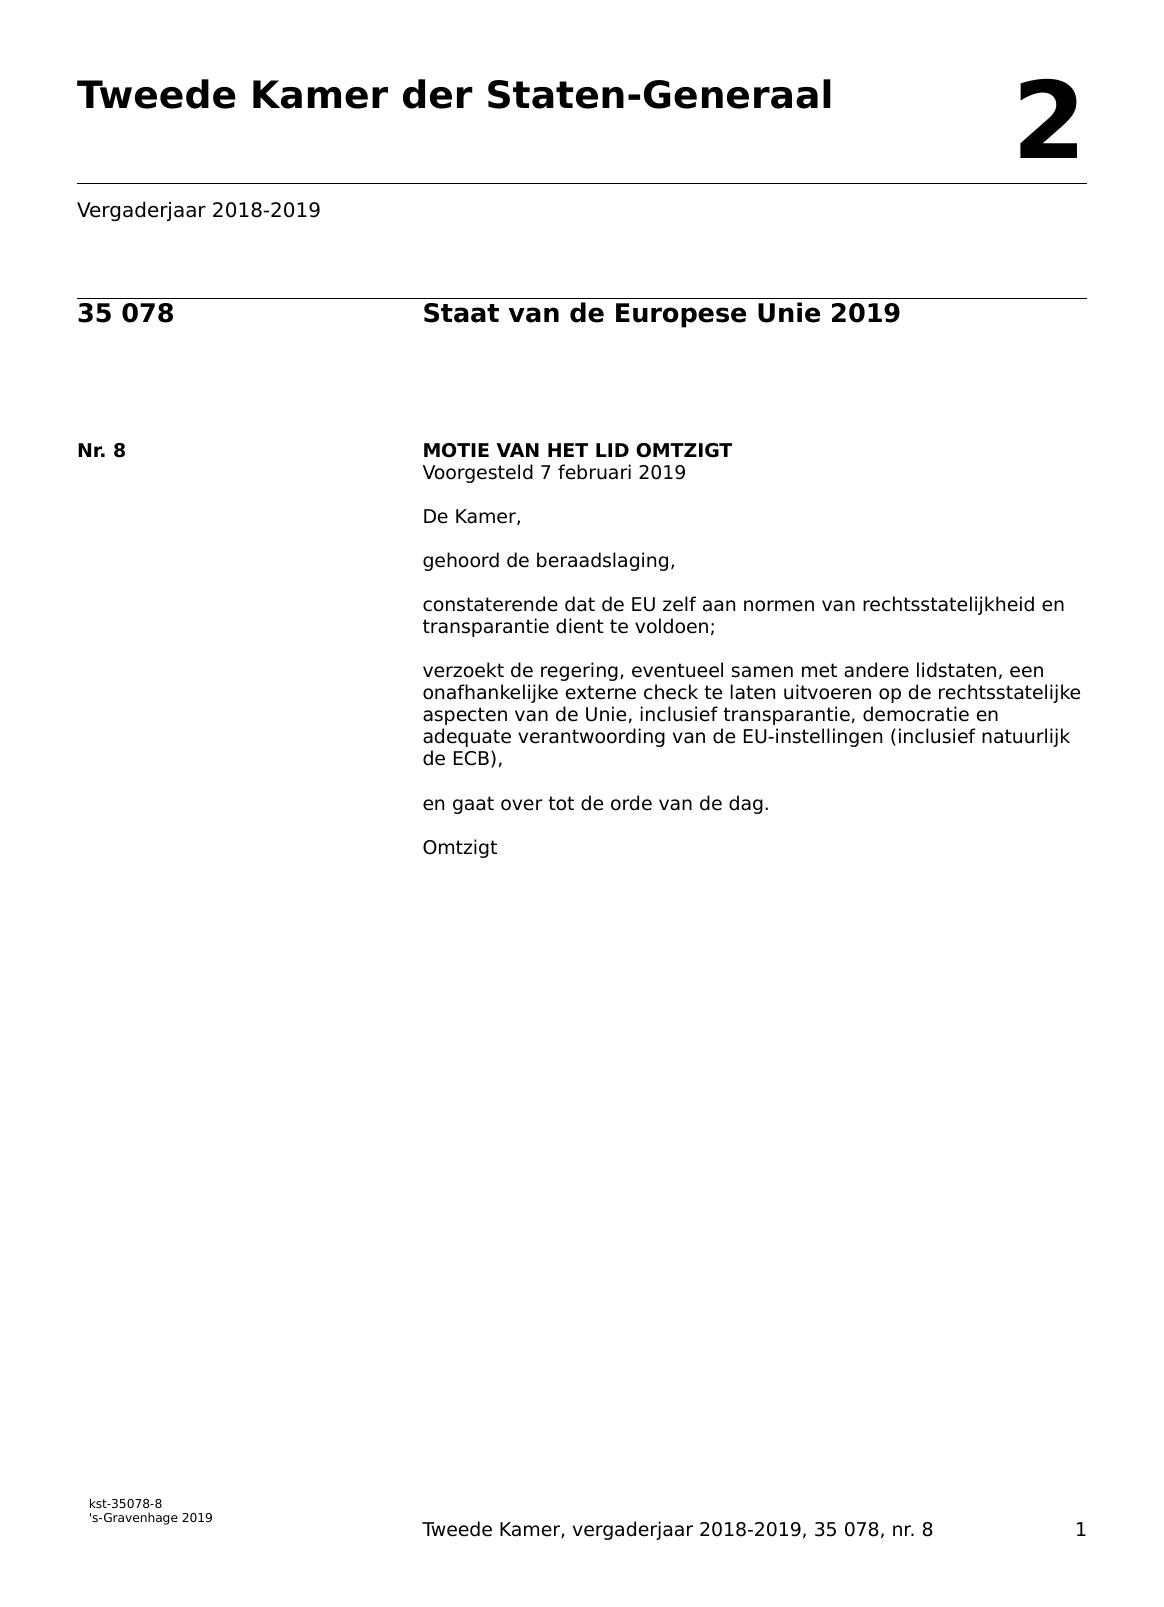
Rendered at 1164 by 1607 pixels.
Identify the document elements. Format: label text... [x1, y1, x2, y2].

text De Kamer, [422, 506, 1087, 528]
text en gaat over tot de orde van de dag. [422, 792, 1087, 814]
subtitle Nr. 8 MOTIE VAN HET LID OMTZIGT [77, 440, 1087, 462]
text Voorgesteld 7 februari 2019 [422, 462, 1087, 484]
text kst-35078-8 [88, 1497, 323, 1511]
table_header 2 [886, 59, 1087, 183]
table_cell Vergaderjaar 2018-2019 [77, 184, 1087, 298]
subtitle 35 078 Staat van de Europese Unie 2019 [77, 299, 1087, 329]
text verzoekt de regering, eventueel samen met andere lidstaten, een onafhankelijke externe check te laten uitvoeren op de rechtsstatelijke aspecten van de Unie, inclusief transparantie, democratie en adequate verantwoording van de EU-instellingen (inclusief natuurlijk de ECB), [422, 660, 1087, 770]
table_header Tweede Kamer der Staten-Generaal [77, 59, 886, 183]
text gehoord de beraadslaging, [422, 550, 1087, 572]
text constaterende dat de EU zelf aan normen van rechtsstatelijkheid en transparantie dient te voldoen; [422, 594, 1087, 638]
text 's-Gravenhage 2019 [88, 1511, 323, 1525]
text Omtzigt [422, 837, 1087, 858]
